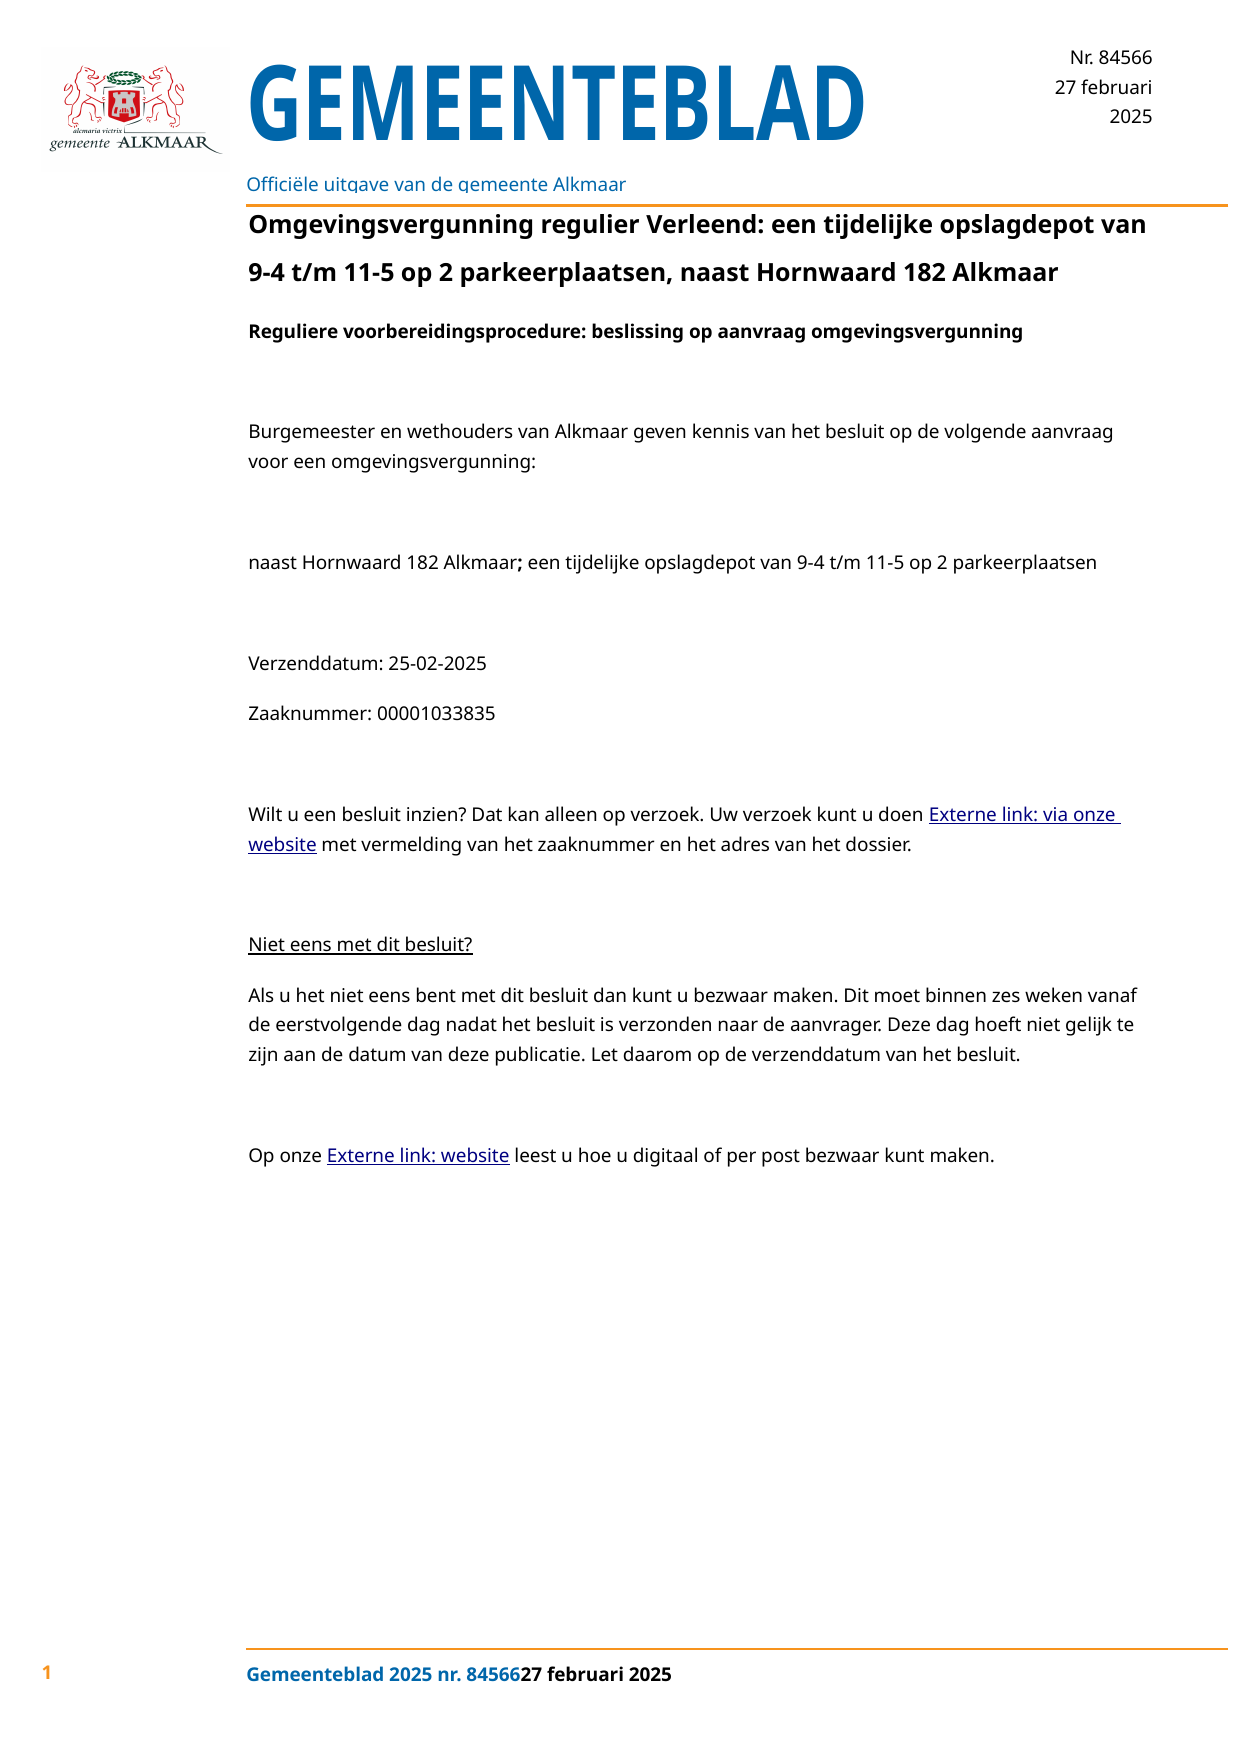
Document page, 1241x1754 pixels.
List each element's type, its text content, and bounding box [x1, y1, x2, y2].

text Verzenddatum: 25-02-2025 [248, 650, 1152, 676]
text Burgemeester en wethouders van Alkmaar geven kennis van het besluit op de volgende aanvraag voor een omgevingsvergunning: [248, 419, 1152, 474]
text Omgevingsvergunning regulier Verleend: een tijdelijke opslagdepot van 9-4 t/m 11-5 op 2 parkeerplaatsen, naast Hornwaard 182 Alkmaar [248, 207, 1152, 288]
text Wilt u een besluit inzien? Dat kan alleen op verzoek. Uw verzoek kunt u doen Externe link: via onze website met vermelding van het zaaknummer en het adres van het dossier. [248, 801, 1152, 857]
text Niet eens met dit besluit? [248, 932, 1152, 957]
text Als u het niet eens bent met dit besluit dan kunt u bezwaar maken. Dit moet binnen zes weken vanaf de eerstvolgende dag nadat het besluit is verzonden naar de aanvrager. Deze dag hoeft niet gelijk te zijn aan de datum van deze publicatie. Let daarom op de verzenddatum van het besluit. [248, 982, 1152, 1067]
text Reguliere voorbereidingsprocedure: beslissing op aanvraag omgevingsvergunning [248, 318, 1152, 344]
text Op onze Externe link: website leest u hoe u digitaal of per post bezwaar kunt maken. [248, 1142, 1152, 1168]
text Zaaknummer: 00001033835 [248, 700, 1152, 726]
picture [41, 47, 231, 172]
text naast Hornwaard 182 Alkmaar; een tijdelijke opslagdepot van 9-4 t/m 11-5 op 2 parkeerplaatsen [248, 549, 1152, 575]
